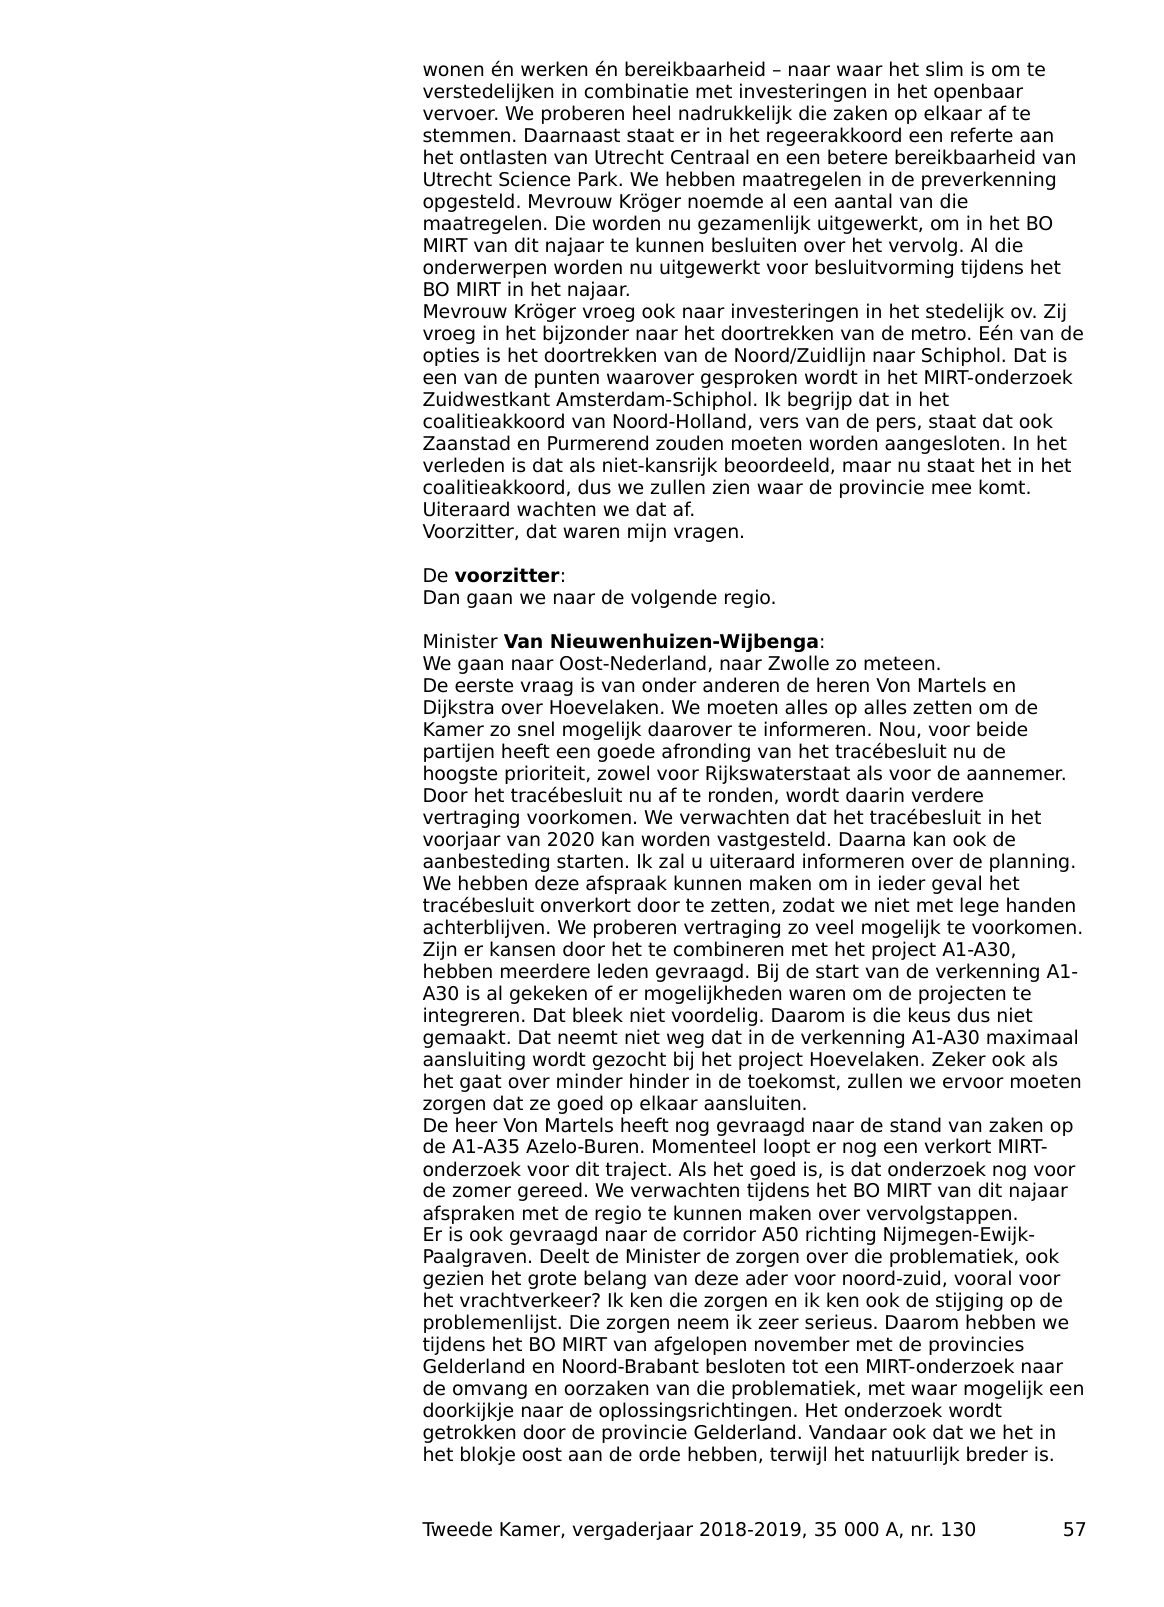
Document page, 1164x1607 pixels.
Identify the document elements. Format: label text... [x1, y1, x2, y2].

text Mevrouw Kröger vroeg ook naar investeringen in het stedelijk ov. Zij vroeg in het bijzonder naar het doortrekken van de metro. Eén van de opties is het doortrekken van de Noord/Zuidlijn naar Schiphol. Dat is een van de punten waarover gesproken wordt in het MIRT-onderzoek Zuidwestkant Amsterdam-Schiphol. Ik begrijp dat in het coalitieakkoord van Noord-Holland, vers van de pers, staat dat ook Zaanstad en Purmerend zouden moeten worden aangesloten. In het verleden is dat als niet-kansrijk beoordeeld, maar nu staat het in het coalitieakkoord, dus we zullen zien waar de provincie mee komt. Uiteraard wachten we dat af. [422, 301, 1087, 521]
text Voorzitter, dat waren mijn vragen. [422, 521, 1087, 543]
text De voorzitter: [422, 565, 1087, 587]
text De heer Von Martels heeft nog gevraagd naar de stand van zaken op de A1-A35 Azelo-Buren. Momenteel loopt er nog een verkort MIRT-onderzoek voor dit traject. Als het goed is, is dat onderzoek nog voor de zomer gereed. We verwachten tijdens het BO MIRT van dit najaar afspraken met de regio te kunnen maken over vervolgstappen. [422, 1114, 1087, 1224]
text Zijn er kansen door het te combineren met het project A1-A30, hebben meerdere leden gevraagd. Bij de start van de verkenning A1-A30 is al gekeken of er mogelijkheden waren om de projecten te integreren. Dat bleek niet voordelig. Daarom is die keus dus niet gemaakt. Dat neemt niet weg dat in de verkenning A1-A30 maximaal aansluiting wordt gezocht bij het project Hoevelaken. Zeker ook als het gaat over minder hinder in de toekomst, zullen we ervoor moeten zorgen dat ze goed op elkaar aansluiten. [422, 939, 1087, 1114]
text wonen én werken én bereikbaarheid – naar waar het slim is om te verstedelijken in combinatie met investeringen in het openbaar vervoer. We proberen heel nadrukkelijk die zaken op elkaar af te stemmen. Daarnaast staat er in het regeerakkoord een referte aan het ontlasten van Utrecht Centraal en een betere bereikbaarheid van Utrecht Science Park. We hebben maatregelen in de preverkenning opgesteld. Mevrouw Kröger noemde al een aantal van die maatregelen. Die worden nu gezamenlijk uitgewerkt, om in het BO MIRT van dit najaar te kunnen besluiten over het vervolg. Al die onderwerpen worden nu uitgewerkt voor besluitvorming tijdens het BO MIRT in het najaar. [422, 59, 1087, 301]
text Minister Van Nieuwenhuizen-Wijbenga: [422, 631, 1087, 653]
text We gaan naar Oost-Nederland, naar Zwolle zo meteen. [422, 653, 1087, 675]
text Dan gaan we naar de volgende regio. [422, 587, 1087, 609]
text De eerste vraag is van onder anderen de heren Von Martels en Dijkstra over Hoevelaken. We moeten alles op alles zetten om de Kamer zo snel mogelijk daarover te informeren. Nou, voor beide partijen heeft een goede afronding van het tracébesluit nu de hoogste prioriteit, zowel voor Rijkswaterstaat als voor de aannemer. Door het tracébesluit nu af te ronden, wordt daarin verdere vertraging voorkomen. We verwachten dat het tracébesluit in het voorjaar van 2020 kan worden vastgesteld. Daarna kan ook de aanbesteding starten. Ik zal u uiteraard informeren over de planning. We hebben deze afspraak kunnen maken om in ieder geval het tracébesluit onverkort door te zetten, zodat we niet met lege handen achterblijven. We proberen vertraging zo veel mogelijk te voorkomen. [422, 675, 1087, 939]
text Er is ook gevraagd naar de corridor A50 richting Nijmegen-Ewijk-Paalgraven. Deelt de Minister de zorgen over die problematiek, ook gezien het grote belang van deze ader voor noord-zuid, vooral voor het vrachtverkeer? Ik ken die zorgen en ik ken ook de stijging op de problemenlijst. Die zorgen neem ik zeer serieus. Daarom hebben we tijdens het BO MIRT van afgelopen november met de provincies Gelderland en Noord-Brabant besloten tot een MIRT-onderzoek naar de omvang en oorzaken van die problematiek, met waar mogelijk een doorkijkje naar de oplossingsrichtingen. Het onderzoek wordt getrokken door de provincie Gelderland. Vandaar ook dat we het in het blokje oost aan de orde hebben, terwijl het natuurlijk breder is. [422, 1224, 1087, 1466]
